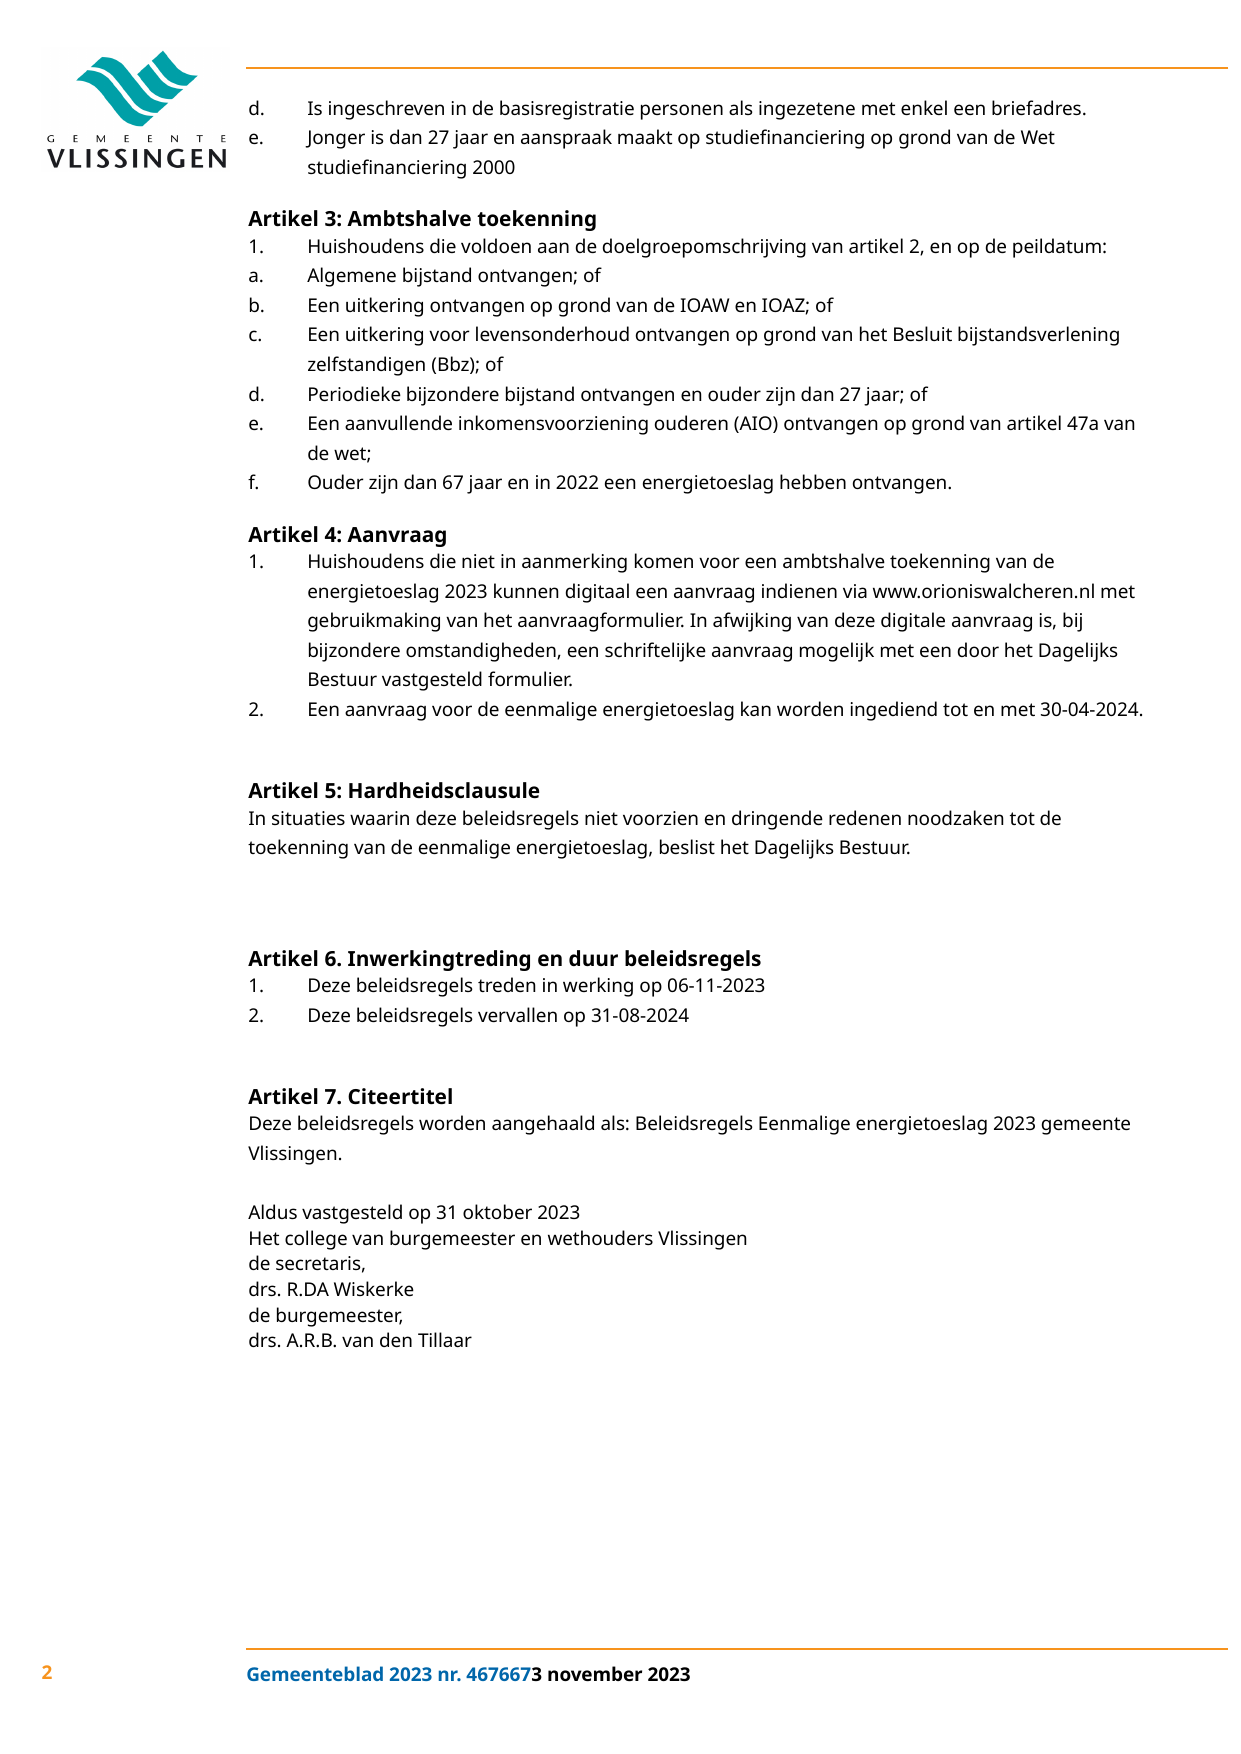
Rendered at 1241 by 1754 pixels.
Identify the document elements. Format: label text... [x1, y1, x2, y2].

list Een aanvullende inkomensvoorziening ouderen (AIO) ontvangen op grond van artikel 47a van de wet; [248, 410, 1152, 466]
list Een uitkering ontvangen op grond van de IOAW en IOAZ; of [248, 292, 1152, 318]
text Artikel 5: Hardheidsclausule [248, 776, 1152, 805]
list Deze beleidsregels vervallen op 31-08-2024 [248, 1002, 1152, 1028]
text de burgemeester, [248, 1302, 1152, 1328]
text In situaties waarin deze beleidsregels niet voorzien en dringende redenen noodzaken tot de toekenning van de eenmalige energietoeslag, beslist het Dagelijks Bestuur. [248, 805, 1152, 860]
text drs. A.R.B. van den Tillaar [248, 1328, 1152, 1353]
list Periodieke bijzondere bijstand ontvangen en ouder zijn dan 27 jaar; of [248, 381, 1152, 406]
list Ouder zijn dan 67 jaar en in 2022 een energietoeslag hebben ontvangen. [248, 469, 1152, 495]
text Deze beleidsregels worden aangehaald als: Beleidsregels Eenmalige energietoeslag 2023 gemeente Vlissingen. [248, 1110, 1152, 1166]
text Artikel 6. Inwerkingtreding en duur beleidsregels [248, 944, 1152, 972]
list Jonger is dan 27 jaar en aanspraak maakt op studiefinanciering op grond van de Wet studiefinanciering 2000 [248, 124, 1152, 180]
list Is ingeschreven in de basisregistratie personen als ingezetene met enkel een briefadres. [248, 95, 1152, 121]
text Artikel 3: Ambtshalve toekenning [248, 204, 1152, 233]
list Een uitkering voor levensonderhoud ontvangen op grond van het Besluit bijstandsverlening zelfstandigen (Bbz); of [248, 322, 1152, 377]
list Algemene bijstand ontvangen; of [248, 262, 1152, 288]
text Artikel 4: Aanvraag [248, 520, 1152, 548]
text Aldus vastgesteld op 31 oktober 2023 [248, 1199, 1152, 1225]
list Huishoudens die niet in aanmerking komen voor een ambtshalve toekenning van de energietoeslag 2023 kunnen digitaal een aanvraag indienen via www.orioniswalcheren.nl met gebruikmaking van het aanvraagformulier. In afwijking van deze digitale aanvraag is, bij bijzondere omstandigheden, een schriftelijke aanvraag mogelijk met een door het Dagelijks Bestuur vastgesteld formulier. [248, 548, 1152, 692]
list Huishoudens die voldoen aan de doelgroepomschrijving van artikel 2, en op de peildatum: [248, 233, 1152, 258]
picture [41, 47, 231, 172]
text drs. R.DA Wiskerke [248, 1276, 1152, 1302]
text de secretaris, [248, 1251, 1152, 1276]
text Artikel 7. Citeertitel [248, 1082, 1152, 1110]
text Het college van burgemeester en wethouders Vlissingen [248, 1225, 1152, 1251]
list Deze beleidsregels treden in werking op 06-11-2023 [248, 972, 1152, 998]
list Een aanvraag voor de eenmalige energietoeslag kan worden ingediend tot en met 30-04-2024. [248, 696, 1152, 722]
